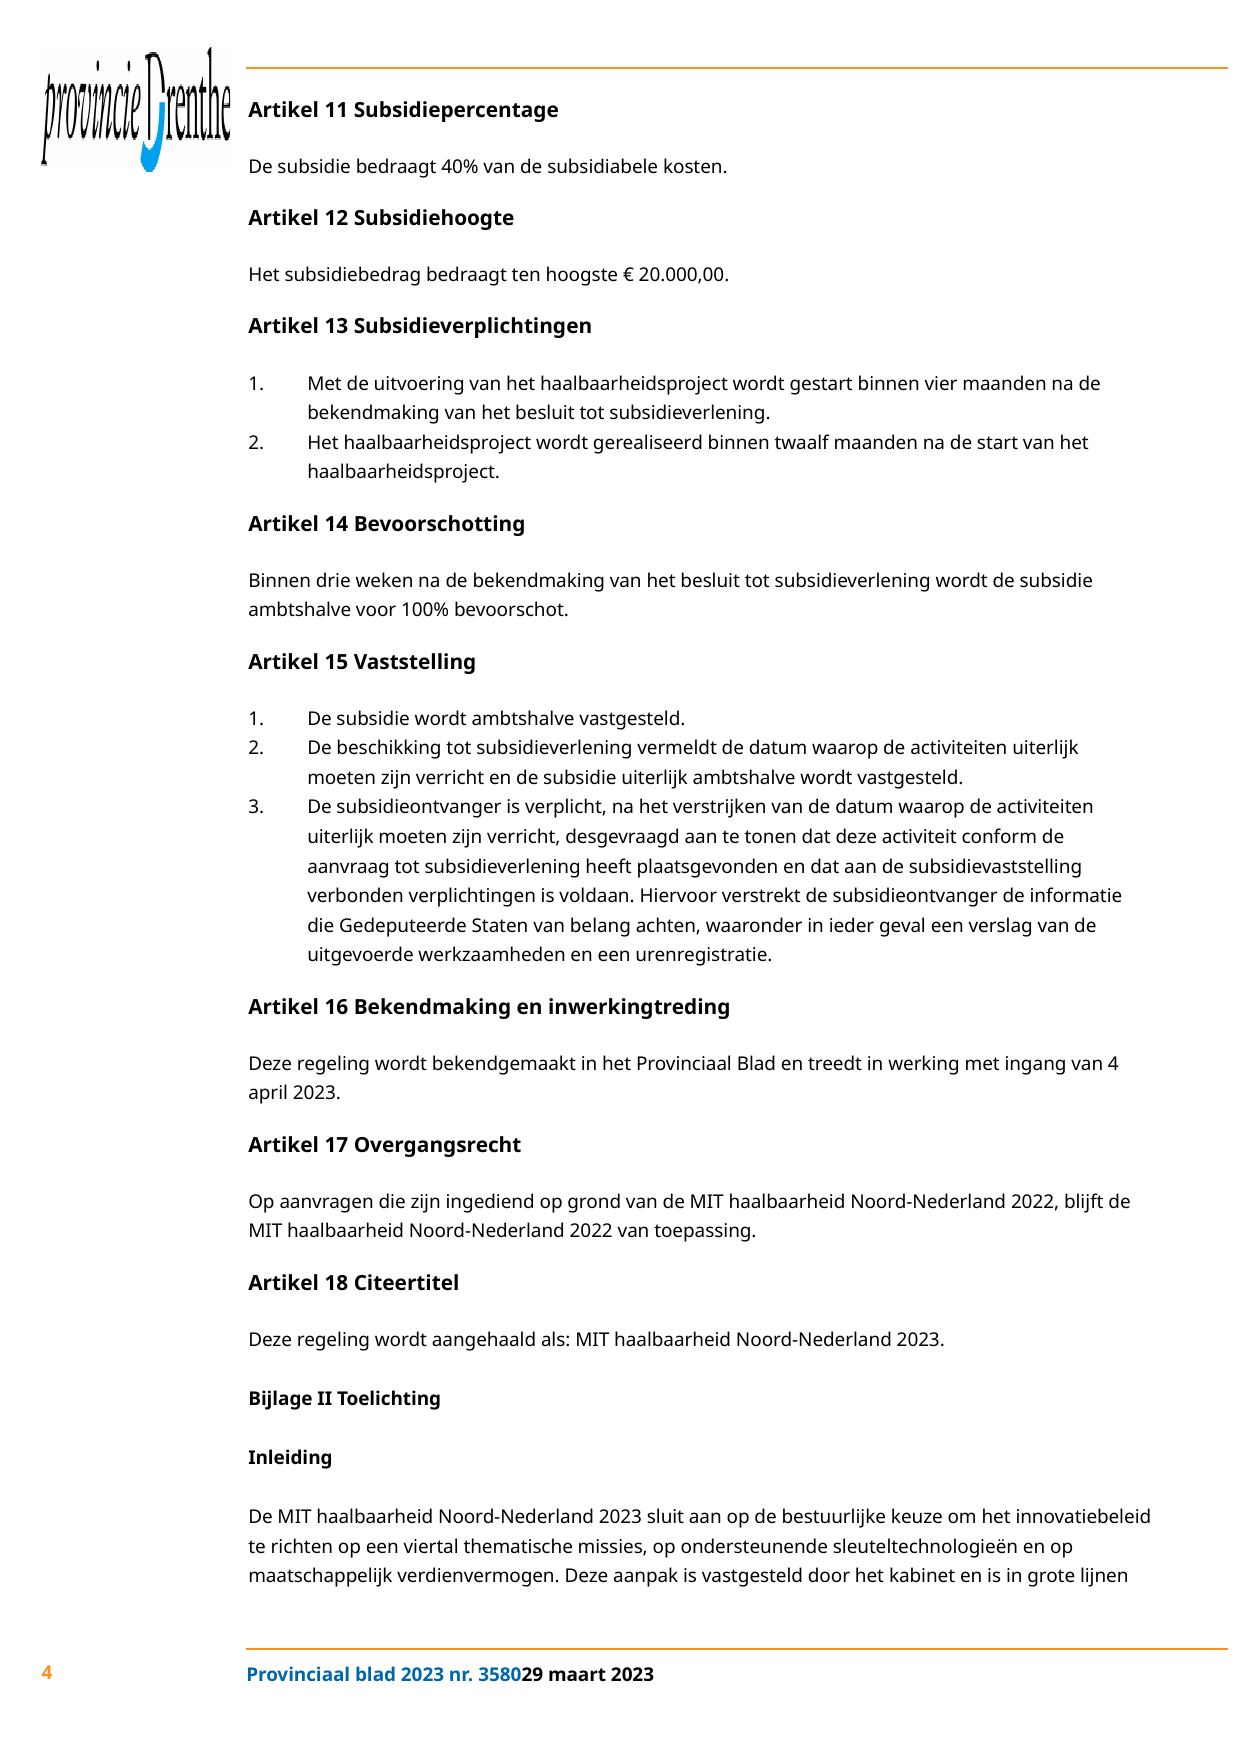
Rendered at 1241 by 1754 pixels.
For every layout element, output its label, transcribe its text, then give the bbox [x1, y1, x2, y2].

list Met de uitvoering van het haalbaarheidsproject wordt gestart binnen vier maanden na de bekendmaking van het besluit tot subsidieverlening. [248, 370, 1152, 425]
text Deze regeling wordt bekendgemaakt in het Provinciaal Blad en treedt in werking met ingang van 4 april 2023. [248, 1050, 1152, 1105]
text Artikel 16 Bekendmaking en inwerkingtreding [248, 992, 1152, 1020]
picture [41, 47, 231, 172]
text Artikel 17 Overgangsrecht [248, 1130, 1152, 1158]
text De subsidie bedraagt 40% van de subsidiabele kosten. [248, 153, 1152, 178]
text Artikel 15 Vaststelling [248, 647, 1152, 675]
text Artikel 14 Bevoorschotting [248, 509, 1152, 537]
text De MIT haalbaarheid Noord-Nederland 2023 sluit aan op de bestuurlijke keuze om het innovatiebeleid te richten op een viertal thematische missies, op ondersteunende sleuteltechnologieën en op maatschappelijk verdienvermogen. Deze aanpak is vastgesteld door het kabinet en is in grote lijnen [248, 1503, 1152, 1588]
text Op aanvragen die zijn ingediend op grond van de MIT haalbaarheid Noord-Nederland 2022, blijft de MIT haalbaarheid Noord-Nederland 2022 van toepassing. [248, 1188, 1152, 1243]
text Binnen drie weken na de bekendmaking van het besluit tot subsidieverlening wordt de subsidie ambtshalve voor 100% bevoorschot. [248, 567, 1152, 622]
text Artikel 18 Citeertitel [248, 1268, 1152, 1296]
list Het haalbaarheidsproject wordt gerealiseerd binnen twaalf maanden na de start van het haalbaarheidsproject. [248, 429, 1152, 484]
text Bijlage II Toelichting [248, 1385, 1152, 1411]
list De subsidieontvanger is verplicht, na het verstrijken van de datum waarop de activiteiten uiterlijk moeten zijn verricht, desgevraagd aan te tonen dat deze activiteit conform de aanvraag tot subsidieverlening heeft plaatsgevonden en dat aan de subsidievaststelling verbonden verplichtingen is voldaan. Hiervoor verstrekt de subsidieontvanger de informatie die Gedeputeerde Staten van belang achten, waaronder in ieder geval een verslag van de uitgevoerde werkzaamheden en een urenregistratie. [248, 794, 1152, 967]
text Deze regeling wordt aangehaald als: MIT haalbaarheid Noord-Nederland 2023. [248, 1326, 1152, 1352]
text Het subsidiebedrag bedraagt ten hoogste € 20.000,00. [248, 261, 1152, 287]
list De subsidie wordt ambtshalve vastgesteld. [248, 705, 1152, 731]
text Artikel 12 Subsidiehoogte [248, 203, 1152, 232]
text Artikel 11 Subsidiepercentage [248, 95, 1152, 123]
text Inleiding [248, 1444, 1152, 1470]
text Artikel 13 Subsidieverplichtingen [248, 312, 1152, 340]
list De beschikking tot subsidieverlening vermeldt de datum waarop de activiteiten uiterlijk moeten zijn verricht en de subsidie uiterlijk ambtshalve wordt vastgesteld. [248, 734, 1152, 790]
